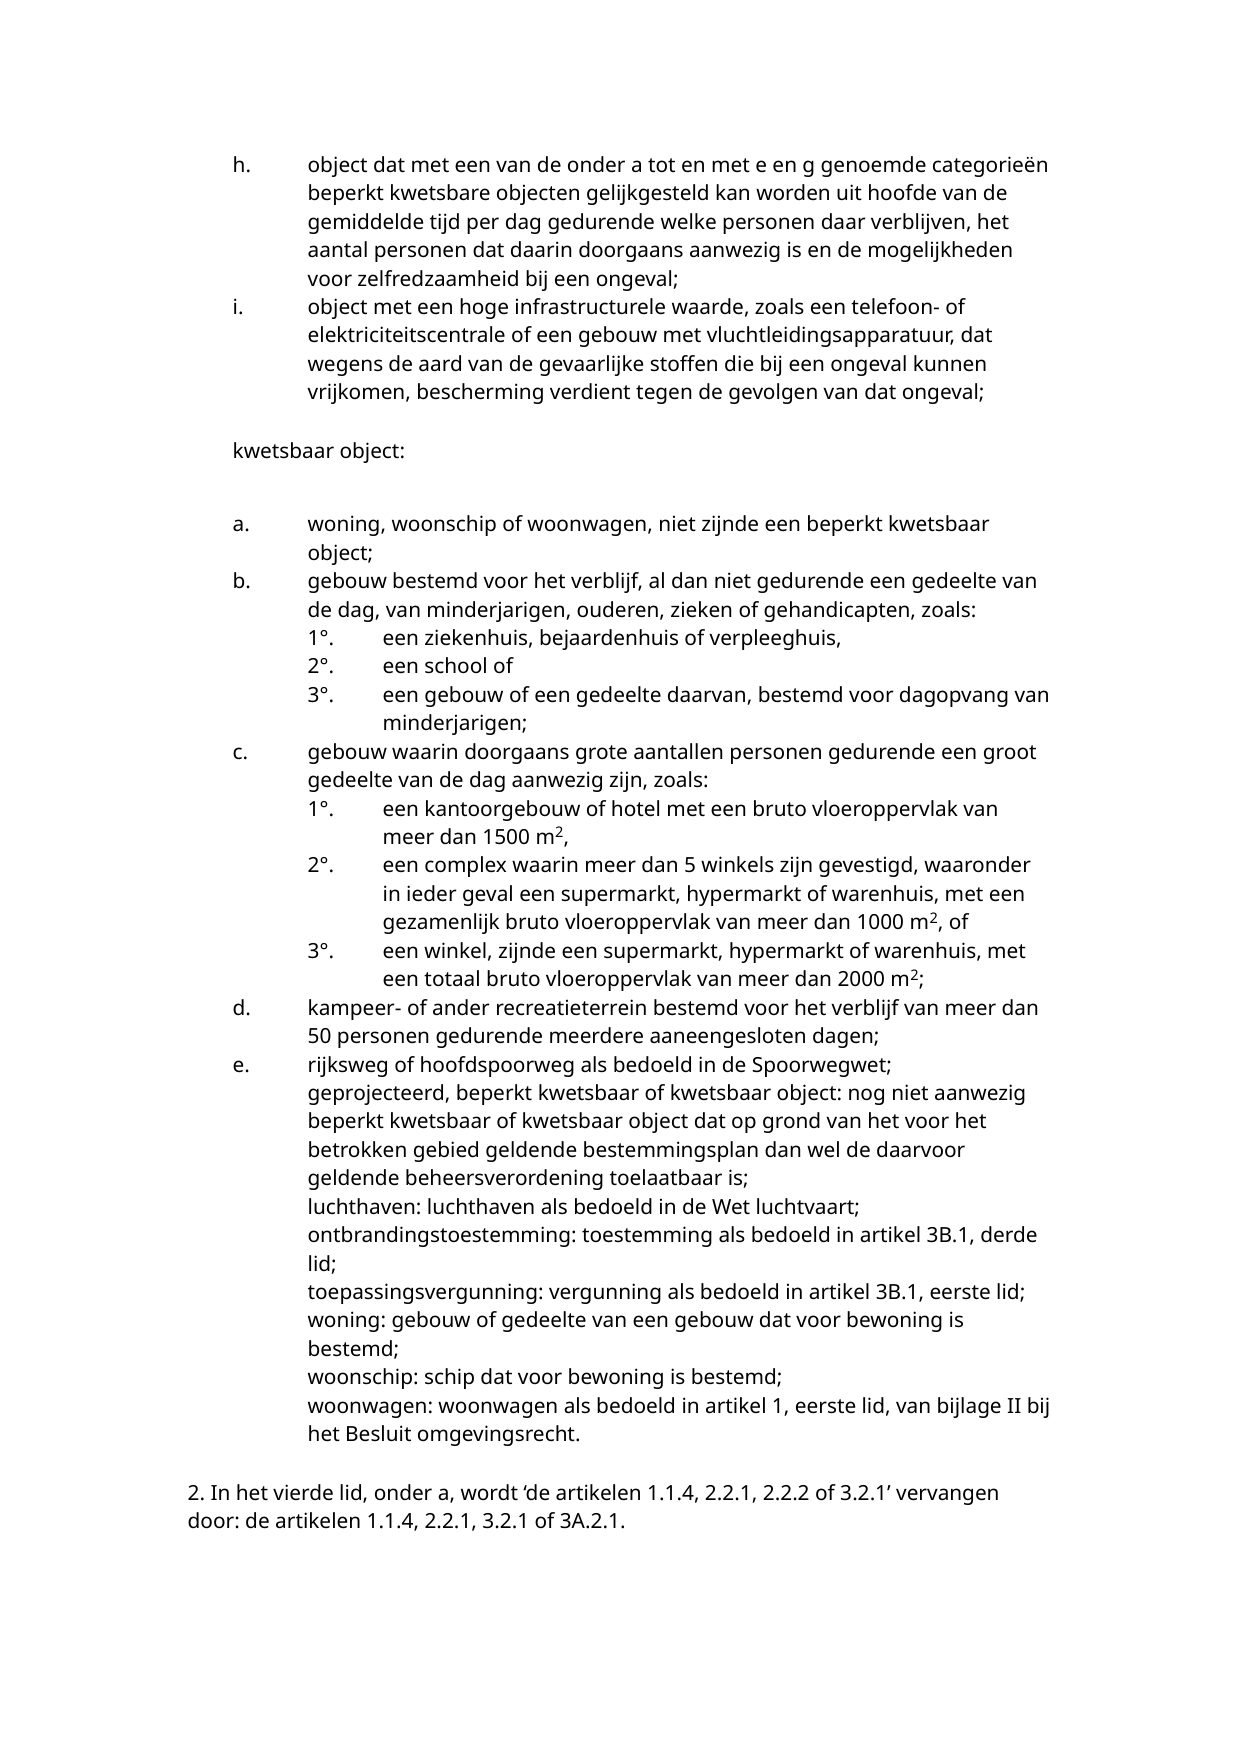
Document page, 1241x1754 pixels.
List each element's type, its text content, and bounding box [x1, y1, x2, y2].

list object dat met een van de onder a tot en met e en g genoemde categorieën beperkt kwetsbare objecten gelijkgesteld kan worden uit hoofde van de gemiddelde tijd per dag gedurende welke personen daar verblijven, het aantal personen dat daarin doorgaans aanwezig is en de mogelijkheden voor zelfredzaamheid bij een ongeval; [232, 150, 1053, 292]
list een ziekenhuis, bejaardenhuis of verpleeghuis, [307, 623, 1053, 652]
list een gebouw of een gedeelte daarvan, bestemd voor dagopvang van minderjarigen; [307, 680, 1053, 737]
list woning, woonschip of woonwagen, niet zijnde een beperkt kwetsbaar object; [232, 509, 1053, 566]
text kwetsbaar object: [232, 436, 1053, 464]
list een kantoorgebouw of hotel met een bruto vloeroppervlak van meer dan 1500 m2, [307, 794, 1053, 851]
list gebouw waarin doorgaans grote aantallen personen gedurende een groot gedeelte van de dag aanwezig zijn, zoals: [232, 737, 1053, 794]
list rijksweg of hoofdspoorweg als bedoeld in de Spoorwegwet; [232, 1050, 1053, 1078]
list een school of [307, 652, 1053, 680]
list kampeer- of ander recreatieterrein bestemd voor het verblijf van meer dan 50 personen gedurende meerdere aaneengesloten dagen; [232, 993, 1053, 1050]
list woning: gebouw of gedeelte van een gebouw dat voor bewoning is bestemd; [232, 1306, 1053, 1362]
list woonwagen: woonwagen als bedoeld in artikel 1, eerste lid, van bijlage II bij het Besluit omgevingsrecht. [232, 1391, 1053, 1448]
list een complex waarin meer dan 5 winkels zijn gevestigd, waaronder in ieder geval een supermarkt, hypermarkt of warenhuis, met een gezamenlijk bruto vloeroppervlak van meer dan 1000 m2, of [307, 851, 1053, 936]
list toepassingsvergunning: vergunning als bedoeld in artikel 3B.1, eerste lid; [232, 1277, 1053, 1306]
list luchthaven: luchthaven als bedoeld in de Wet luchtvaart; [232, 1192, 1053, 1220]
list gebouw bestemd voor het verblijf, al dan niet gedurende een gedeelte van de dag, van minderjarigen, ouderen, zieken of gehandicapten, zoals: [232, 566, 1053, 623]
list object met een hoge infrastructurele waarde, zoals een telefoon- of elektriciteitscentrale of een gebouw met vluchtleidingsapparatuur, dat wegens de aard van de gevaarlijke stoffen die bij een ongeval kunnen vrijkomen, bescherming verdient tegen de gevolgen van dat ongeval; [232, 292, 1053, 406]
list een winkel, zijnde een supermarkt, hypermarkt of warenhuis, met een totaal bruto vloeroppervlak van meer dan 2000 m2; [307, 936, 1053, 993]
list geprojecteerd, beperkt kwetsbaar of kwetsbaar object: nog niet aanwezig beperkt kwetsbaar of kwetsbaar object dat op grond van het voor het betrokken gebied geldende bestemmingsplan dan wel de daarvoor geldende beheersverordening toelaatbaar is; [232, 1078, 1053, 1192]
text 2. In het vierde lid, onder a, wordt ‘de artikelen 1.1.4, 2.2.1, 2.2.2 of 3.2.1’ vervangen door: de artikelen 1.1.4, 2.2.1, 3.2.1 of 3A.2.1. [187, 1478, 1053, 1535]
list ontbrandingstoestemming: toestemming als bedoeld in artikel 3B.1, derde lid; [232, 1220, 1053, 1277]
list woonschip: schip dat voor bewoning is bestemd; [232, 1362, 1053, 1391]
